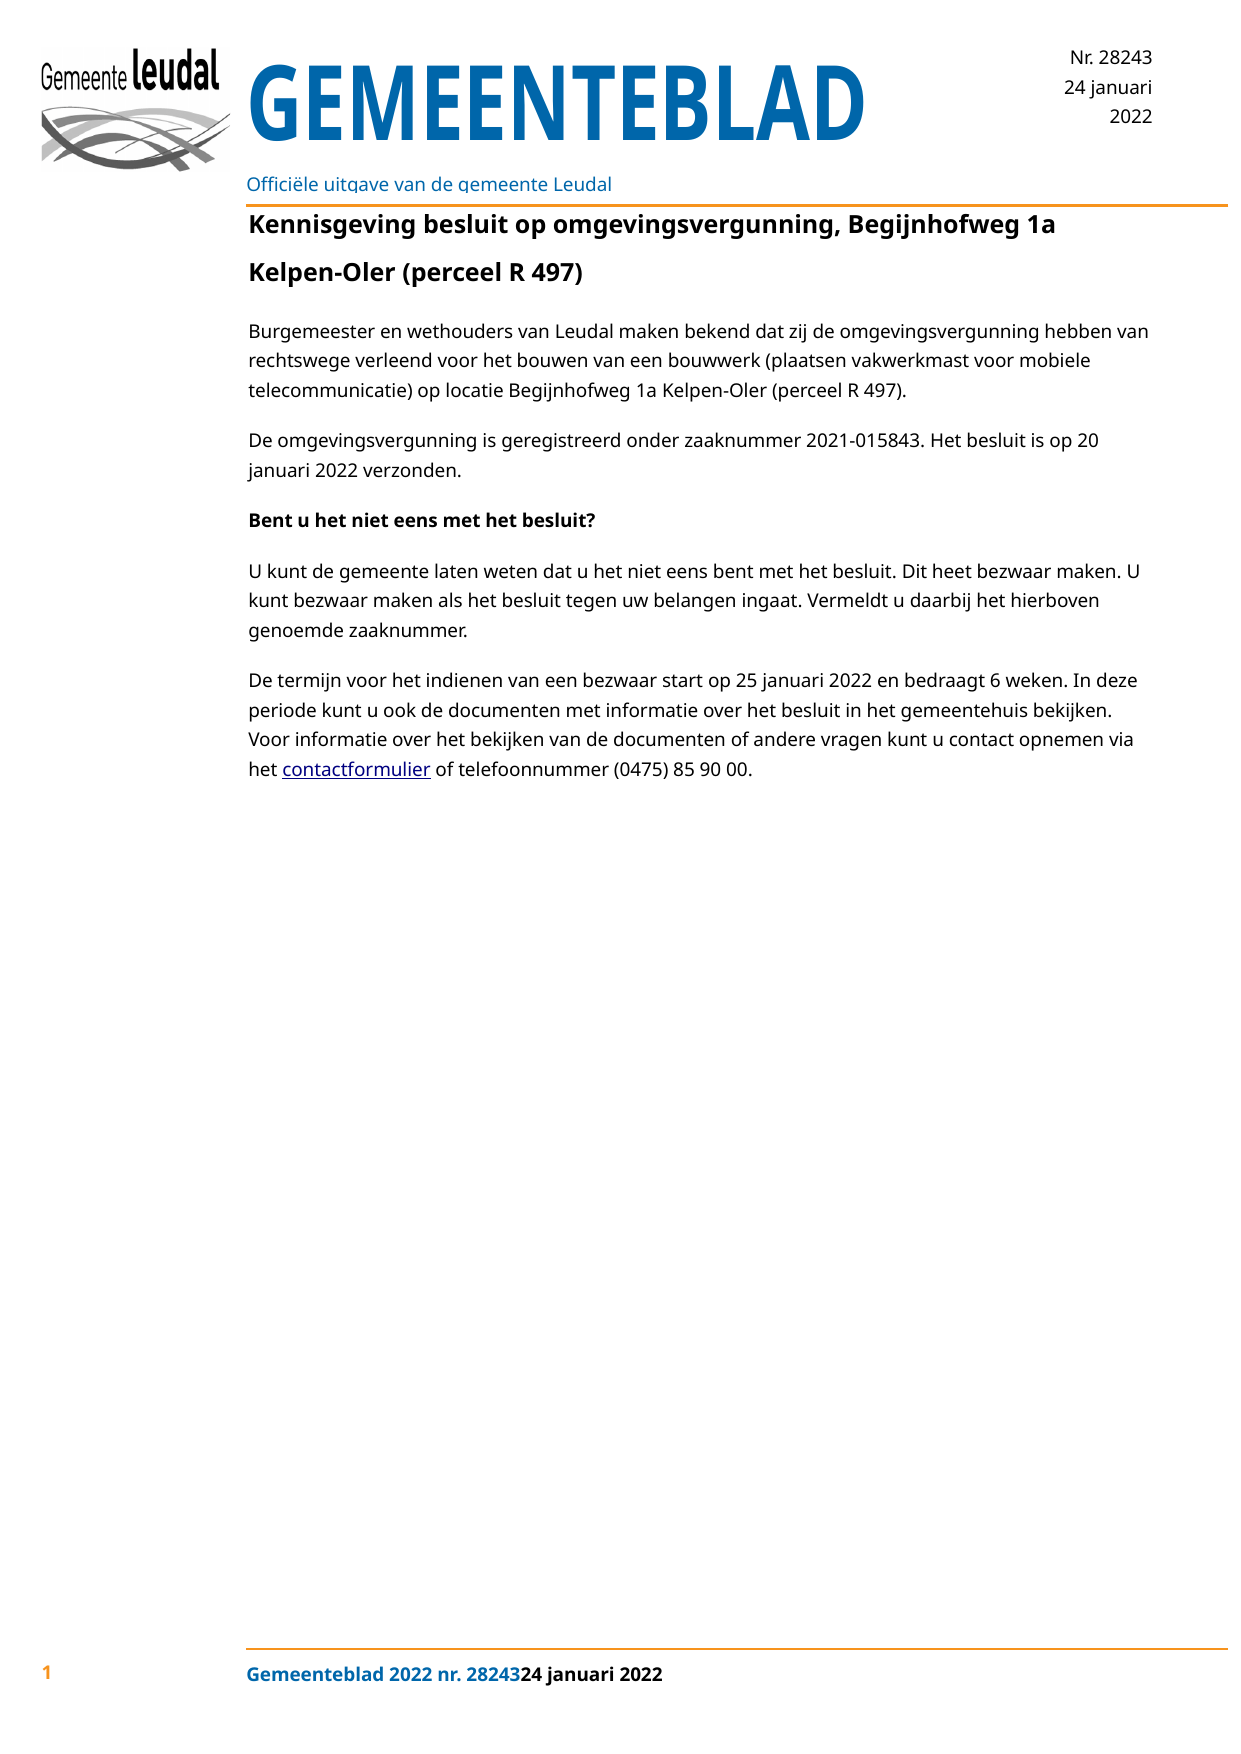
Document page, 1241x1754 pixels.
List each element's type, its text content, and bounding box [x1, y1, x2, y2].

text Bent u het niet eens met het besluit? [248, 507, 1152, 533]
text Burgemeester en wethouders van Leudal maken bekend dat zij de omgevingsvergunning hebben van rechtswege verleend voor het bouwen van een bouwwerk (plaatsen vakwerkmast voor mobiele telecommunicatie) op locatie Begijnhofweg 1a Kelpen-Oler (perceel R 497). [248, 318, 1152, 403]
text De termijn voor het indienen van een bezwaar start op 25 januari 2022 en bedraagt 6 weken. In deze periode kunt u ook de documenten met informatie over het besluit in het gemeentehuis bekijken. Voor informatie over het bekijken van de documenten of andere vragen kunt u contact opnemen via het contactformulier of telefoonnummer (0475) 85 90 00. [248, 667, 1152, 782]
text Kennisgeving besluit op omgevingsvergunning, Begijnhofweg 1a Kelpen-Oler (perceel R 497) [248, 207, 1152, 288]
picture [41, 47, 231, 172]
text De omgevingsvergunning is geregistreerd onder zaaknummer 2021-015843. Het besluit is op 20 januari 2022 verzonden. [248, 427, 1152, 483]
text U kunt de gemeente laten weten dat u het niet eens bent met het besluit. Dit heet bezwaar maken. U kunt bezwaar maken als het besluit tegen uw belangen ingaat. Vermeldt u daarbij het hierboven genoemde zaaknummer. [248, 558, 1152, 643]
